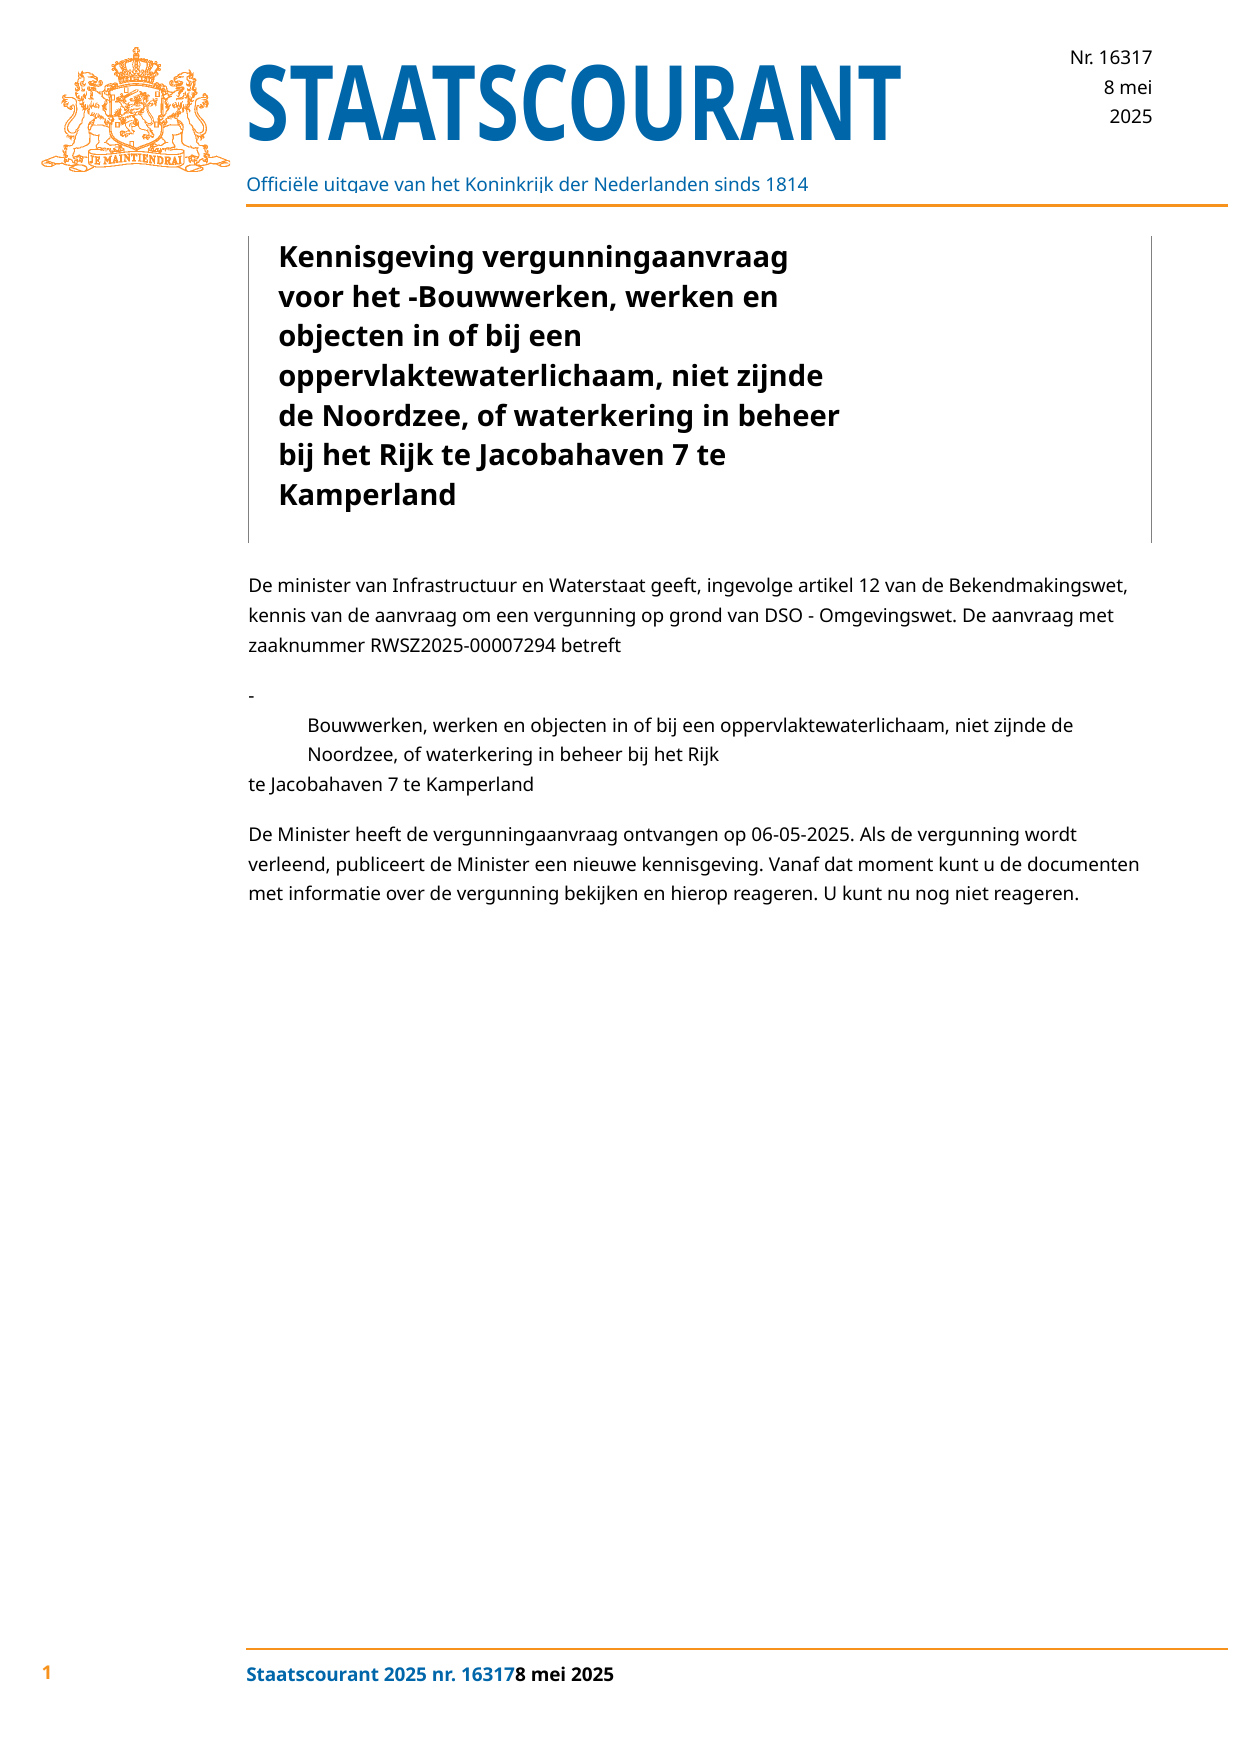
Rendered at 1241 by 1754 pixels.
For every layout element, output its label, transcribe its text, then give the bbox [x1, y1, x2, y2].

picture [41, 47, 231, 172]
table_header [850, 236, 912, 413]
text De Minister heeft de vergunningaanvraag ontvangen op 06-05-2025. Als de vergunning wordt verleend, publiceert de Minister een nieuwe kennisgeving. Vanaf dat moment kunt u de documenten met informatie over de vergunning bekijken en hierop reageren. U kunt nu nog niet reageren. [248, 821, 1152, 906]
list Bouwwerken, werken en objecten in of bij een oppervlaktewaterlichaam, niet zijnde de Noordzee, of waterkering in beheer bij het Rijk [248, 712, 1152, 767]
table_header Kennisgeving vergunningaanvraag voor het -Bouwwerken, werken en objecten in of bij een oppervlaktewaterlichaam, niet zijnde de Noordzee, of waterkering in beheer bij het Rijk te Jacobahaven 7 te Kamperland [249, 236, 850, 543]
picture [912, 236, 1090, 414]
table_header [1090, 236, 1151, 413]
table_header [850, 414, 1151, 543]
text te Jacobahaven 7 te Kamperland [248, 771, 1152, 797]
text De minister van Infrastructuur en Waterstaat geeft, ingevolge artikel 12 van de Bekendmakingswet, kennis van de aanvraag om een vergunning op grond van DSO - Omgevingswet. De aanvraag met zaaknummer RWSZ2025-00007294 betreft [248, 573, 1152, 658]
